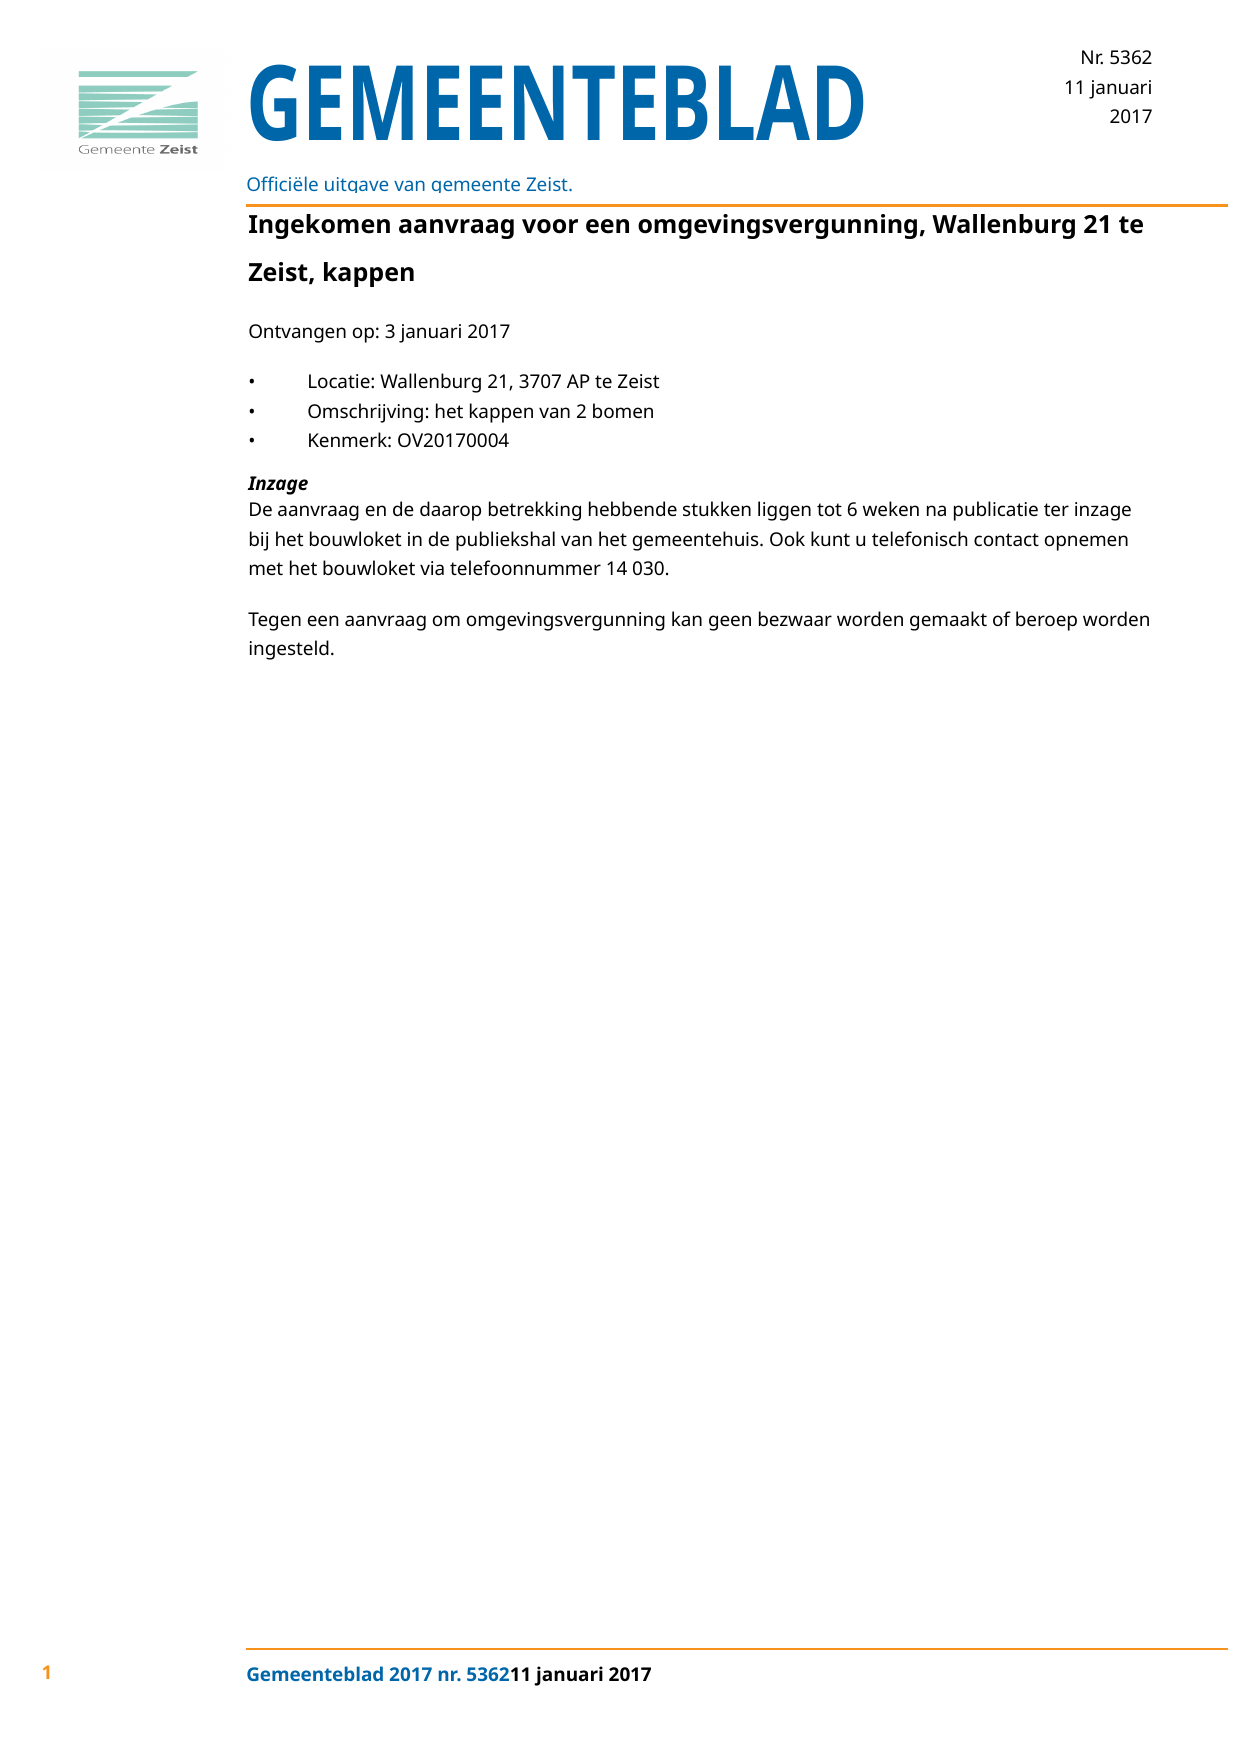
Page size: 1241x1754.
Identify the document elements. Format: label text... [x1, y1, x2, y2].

list Locatie: Wallenburg 21, 3707 AP te Zeist [248, 368, 1152, 394]
list Omschrijving: het kappen van 2 bomen [248, 398, 1152, 424]
text Tegen een aanvraag om omgevingsvergunning kan geen bezwaar worden gemaakt of beroep worden ingesteld. [248, 606, 1152, 661]
text Ontvangen op: 3 januari 2017 [248, 318, 1152, 344]
text De aanvraag en de daarop betrekking hebbende stukken liggen tot 6 weken na publicatie ter inzage bij het bouwloket in de publiekshal van het gemeentehuis. Ook kunt u telefonisch contact opnemen met het bouwloket via telefoonnummer 14 030. [248, 496, 1152, 581]
list Kenmerk: OV20170004 [248, 427, 1152, 453]
text Ingekomen aanvraag voor een omgevingsvergunning, Wallenburg 21 te Zeist, kappen [248, 207, 1152, 288]
text Inzage [248, 471, 1152, 496]
picture [41, 47, 231, 172]
